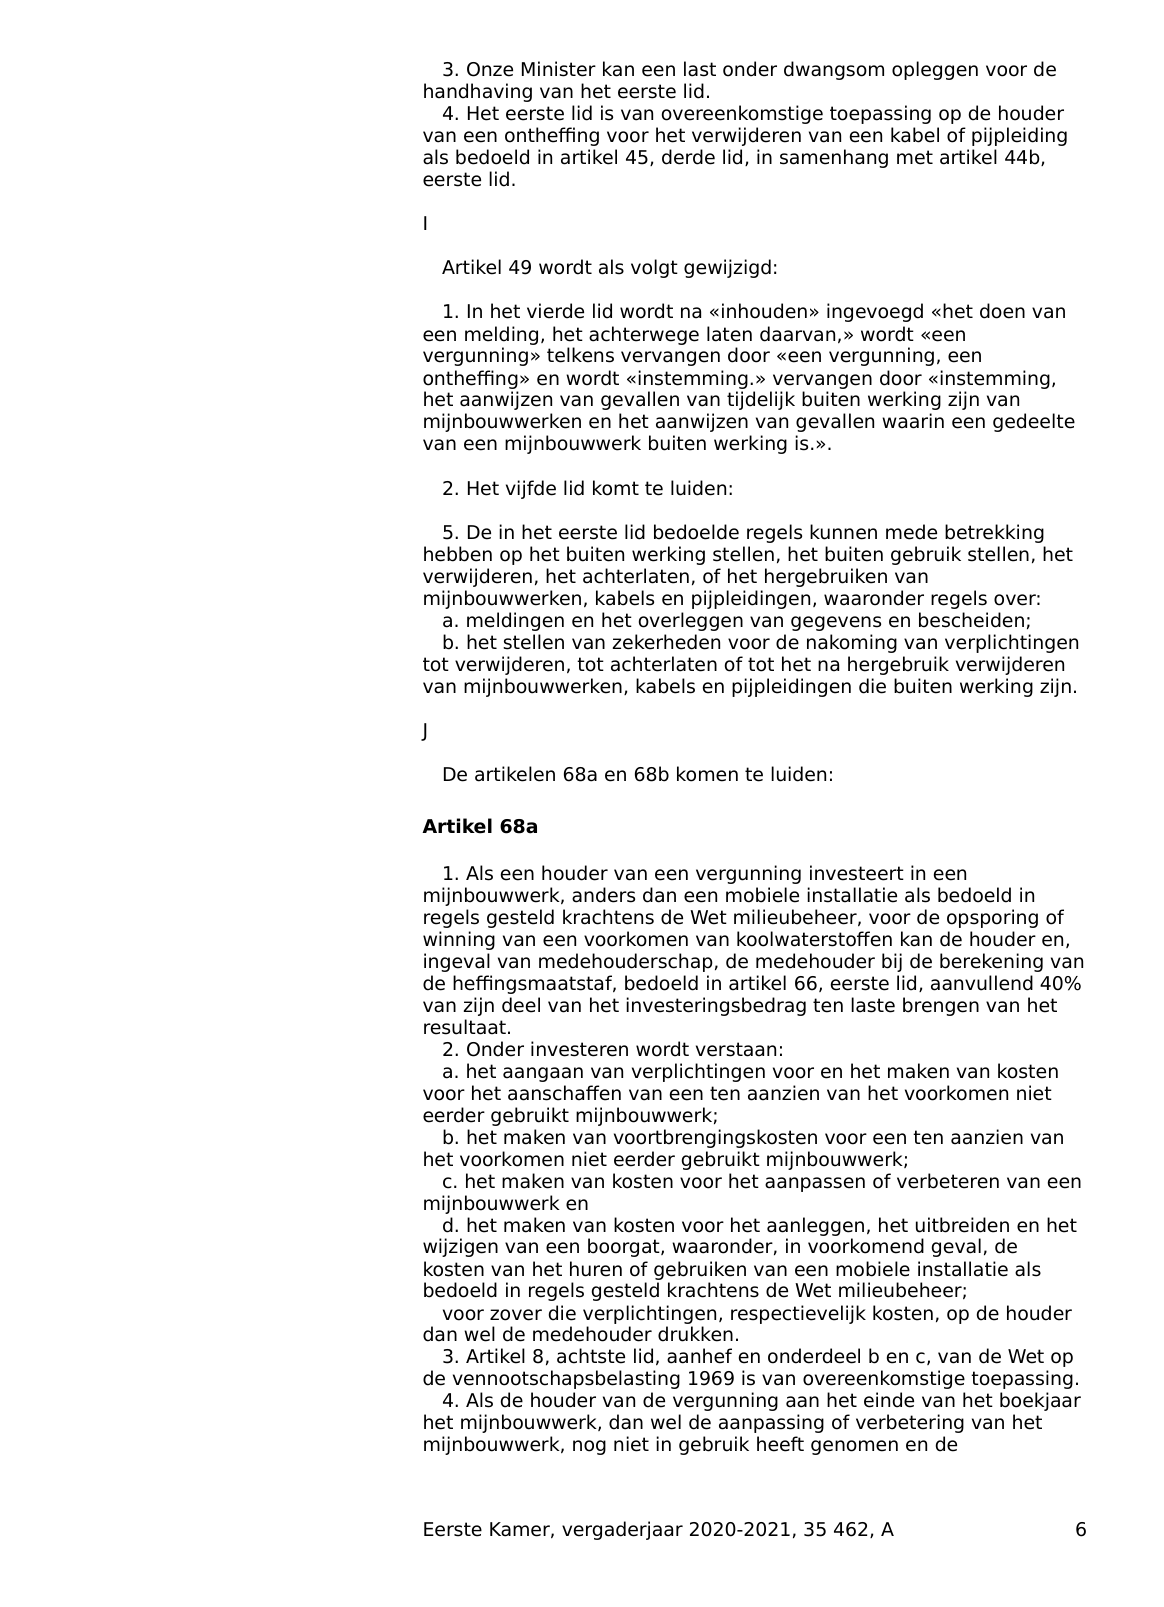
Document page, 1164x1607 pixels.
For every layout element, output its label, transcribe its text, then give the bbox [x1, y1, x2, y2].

text 2. Onder investeren wordt verstaan: [422, 1039, 1087, 1061]
text De artikelen 68a en 68b komen te luiden: [422, 764, 1087, 786]
text b. het maken van voortbrengingskosten voor een ten aanzien van het voorkomen niet eerder gebruikt mijnbouwwerk; [422, 1127, 1087, 1171]
text a. het aangaan van verplichtingen voor en het maken van kosten voor het aanschaffen van een ten aanzien van het voorkomen niet eerder gebruikt mijnbouwwerk; [422, 1061, 1087, 1127]
text 5. De in het eerste lid bedoelde regels kunnen mede betrekking hebben op het buiten werking stellen, het buiten gebruik stellen, het verwijderen, het achterlaten, of het hergebruiken van mijnbouwwerken, kabels en pijpleidingen, waaronder regels over: [422, 522, 1087, 609]
text 1. Als een houder van een vergunning investeert in een mijnbouwwerk, anders dan een mobiele installatie als bedoeld in regels gesteld krachtens de Wet milieubeheer, voor de opsporing of winning van een voorkomen van koolwaterstoffen kan de houder en, ingeval van medehouderschap, de medehouder bij de berekening van de heffingsmaatstaf, bedoeld in artikel 66, eerste lid, aanvullend 40% van zijn deel van het investeringsbedrag ten laste brengen van het resultaat. [422, 863, 1087, 1039]
text c. het maken van kosten voor het aanpassen of verbeteren van een mijnbouwwerk en [422, 1171, 1087, 1214]
text 3. Artikel 8, achtste lid, aanhef en onderdeel b en c, van de Wet op de vennootschapsbelasting 1969 is van overeenkomstige toepassing. [422, 1346, 1087, 1390]
text 4. Als de houder van de vergunning aan het einde van het boekjaar het mijnbouwwerk, dan wel de aanpassing of verbetering van het mijnbouwwerk, nog niet in gebruik heeft genomen en de [422, 1390, 1087, 1456]
text 4. Het eerste lid is van overeenkomstige toepassing op de houder van een ontheffing voor het verwijderen van een kabel of pijpleiding als bedoeld in artikel 45, derde lid, in samenhang met artikel 44b, eerste lid. [422, 103, 1087, 191]
text a. meldingen en het overleggen van gegevens en bescheiden; [422, 609, 1087, 632]
text 2. Het vijfde lid komt te luiden: [422, 477, 1087, 499]
text d. het maken van kosten voor het aanleggen, het uitbreiden en het wijzigen van een boorgat, waaronder, in voorkomend geval, de kosten van het huren of gebruiken van een mobiele installatie als bedoeld in regels gesteld krachtens de Wet milieubeheer; [422, 1214, 1087, 1302]
text 3. Onze Minister kan een last onder dwangsom opleggen voor de handhaving van het eerste lid. [422, 59, 1087, 103]
text b. het stellen van zekerheden voor de nakoming van verplichtingen tot verwijderen, tot achterlaten of tot het na hergebruik verwijderen van mijnbouwwerken, kabels en pijpleidingen die buiten werking zijn. [422, 632, 1087, 697]
subtitle Artikel 68a [422, 816, 1087, 838]
text 1. In het vierde lid wordt na «inhouden» ingevoegd «het doen van een melding, het achterwege laten daarvan,» wordt «een vergunning» telkens vervangen door «een vergunning, een ontheffing» en wordt «instemming.» vervangen door «instemming, het aanwijzen van gevallen van tijdelijk buiten werking zijn van mijnbouwwerken en het aanwijzen van gevallen waarin een gedeelte van een mijnbouwwerk buiten werking is.». [422, 301, 1087, 455]
text Artikel 49 wordt als volgt gewijzigd: [422, 257, 1087, 279]
text I [422, 213, 1087, 235]
text voor zover die verplichtingen, respectievelijk kosten, op de houder dan wel de medehouder drukken. [422, 1302, 1087, 1346]
text J [422, 720, 1087, 742]
